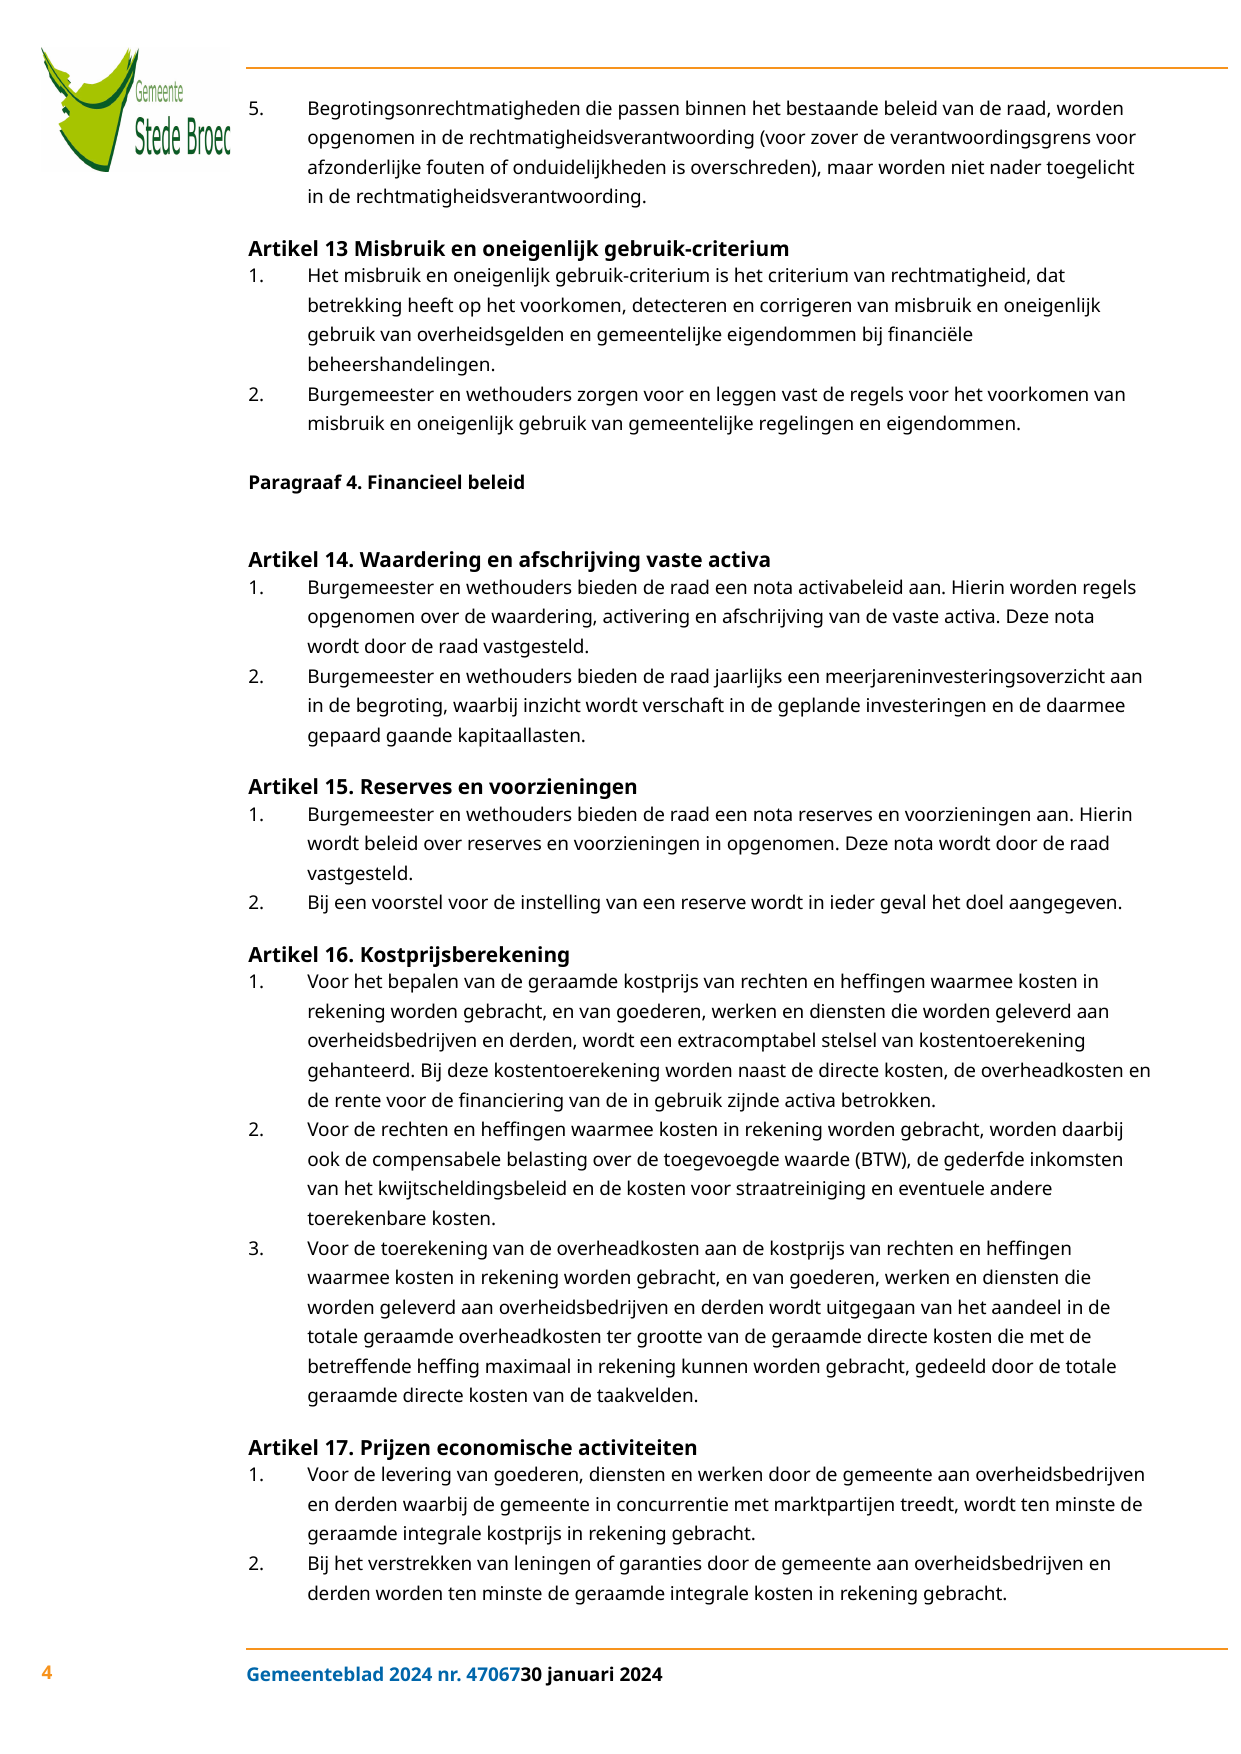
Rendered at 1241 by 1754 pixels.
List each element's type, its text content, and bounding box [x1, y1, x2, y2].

list Begrotingsonrechtmatigheden die passen binnen het bestaande beleid van de raad, worden opgenomen in de rechtmatigheidsverantwoording (voor zover de verantwoordingsgrens voor afzonderlijke fouten of onduidelijkheden is overschreden), maar worden niet nader toegelicht in de rechtmatigheidsverantwoording. [248, 95, 1152, 209]
list Voor het bepalen van de geraamde kostprijs van rechten en heffingen waarmee kosten in rekening worden gebracht, en van goederen, werken en diensten die worden geleverd aan overheidsbedrijven en derden, wordt een extracomptabel stelsel van kostentoerekening gehanteerd. Bij deze kostentoerekening worden naast de directe kosten, de overheadkosten en de rente voor de financiering van de in gebruik zijnde activa betrokken. [248, 968, 1152, 1112]
text Artikel 14. Waardering en afschrijving vaste activa [248, 546, 1152, 574]
text Artikel 13 Misbruik en oneigenlijk gebruik-criterium [248, 234, 1152, 262]
list Bij een voorstel voor de instelling van een reserve wordt in ieder geval het doel aangegeven. [248, 889, 1152, 915]
list Voor de rechten en heffingen waarmee kosten in rekening worden gebracht, worden daarbij ook de compensabele belasting over de toegevoegde waarde (BTW), de gederfde inkomsten van het kwijtscheldingsbeleid en de kosten voor straatreiniging en eventuele andere toerekenbare kosten. [248, 1116, 1152, 1231]
list Burgemeester en wethouders bieden de raad jaarlijks een meerjareninvesteringsoverzicht aan in de begroting, waarbij inzicht wordt verschaft in de geplande investeringen en de daarmee gepaard gaande kapitaallasten. [248, 663, 1152, 748]
list Burgemeester en wethouders zorgen voor en leggen vast de regels voor het voorkomen van misbruik en oneigenlijk gebruik van gemeentelijke regelingen en eigendommen. [248, 381, 1152, 436]
list Voor de toerekening van de overheadkosten aan de kostprijs van rechten en heffingen waarmee kosten in rekening worden gebracht, en van goederen, werken en diensten die worden geleverd aan overheidsbedrijven en derden wordt uitgegaan van het aandeel in de totale geraamde overheadkosten ter grootte van de geraamde directe kosten die met de betreffende heffing maximaal in rekening kunnen worden gebracht, gedeeld door de totale geraamde directe kosten van de taakvelden. [248, 1235, 1152, 1408]
list Bij het verstrekken van leningen of garanties door de gemeente aan overheidsbedrijven en derden worden ten minste de geraamde integrale kosten in rekening gebracht. [248, 1550, 1152, 1606]
text Artikel 17. Prijzen economische activiteiten [248, 1433, 1152, 1461]
text Paragraaf 4. Financieel beleid [248, 469, 1152, 495]
picture [41, 47, 231, 172]
text Artikel 15. Reserves en voorzieningen [248, 772, 1152, 801]
list Burgemeester en wethouders bieden de raad een nota activabeleid aan. Hierin worden regels opgenomen over de waardering, activering en afschrijving van de vaste activa. Deze nota wordt door de raad vastgesteld. [248, 574, 1152, 659]
list Het misbruik en oneigenlijk gebruik-criterium is het criterium van rechtmatigheid, dat betrekking heeft op het voorkomen, detecteren en corrigeren van misbruik en oneigenlijk gebruik van overheidsgelden en gemeentelijke eigendommen bij financiële beheershandelingen. [248, 262, 1152, 377]
text Artikel 16. Kostprijsberekening [248, 940, 1152, 968]
list Voor de levering van goederen, diensten en werken door de gemeente aan overheidsbedrijven en derden waarbij de gemeente in concurrentie met marktpartijen treedt, wordt ten minste de geraamde integrale kostprijs in rekening gebracht. [248, 1461, 1152, 1546]
list Burgemeester en wethouders bieden de raad een nota reserves en voorzieningen aan. Hierin wordt beleid over reserves en voorzieningen in opgenomen. Deze nota wordt door de raad vastgesteld. [248, 801, 1152, 886]
